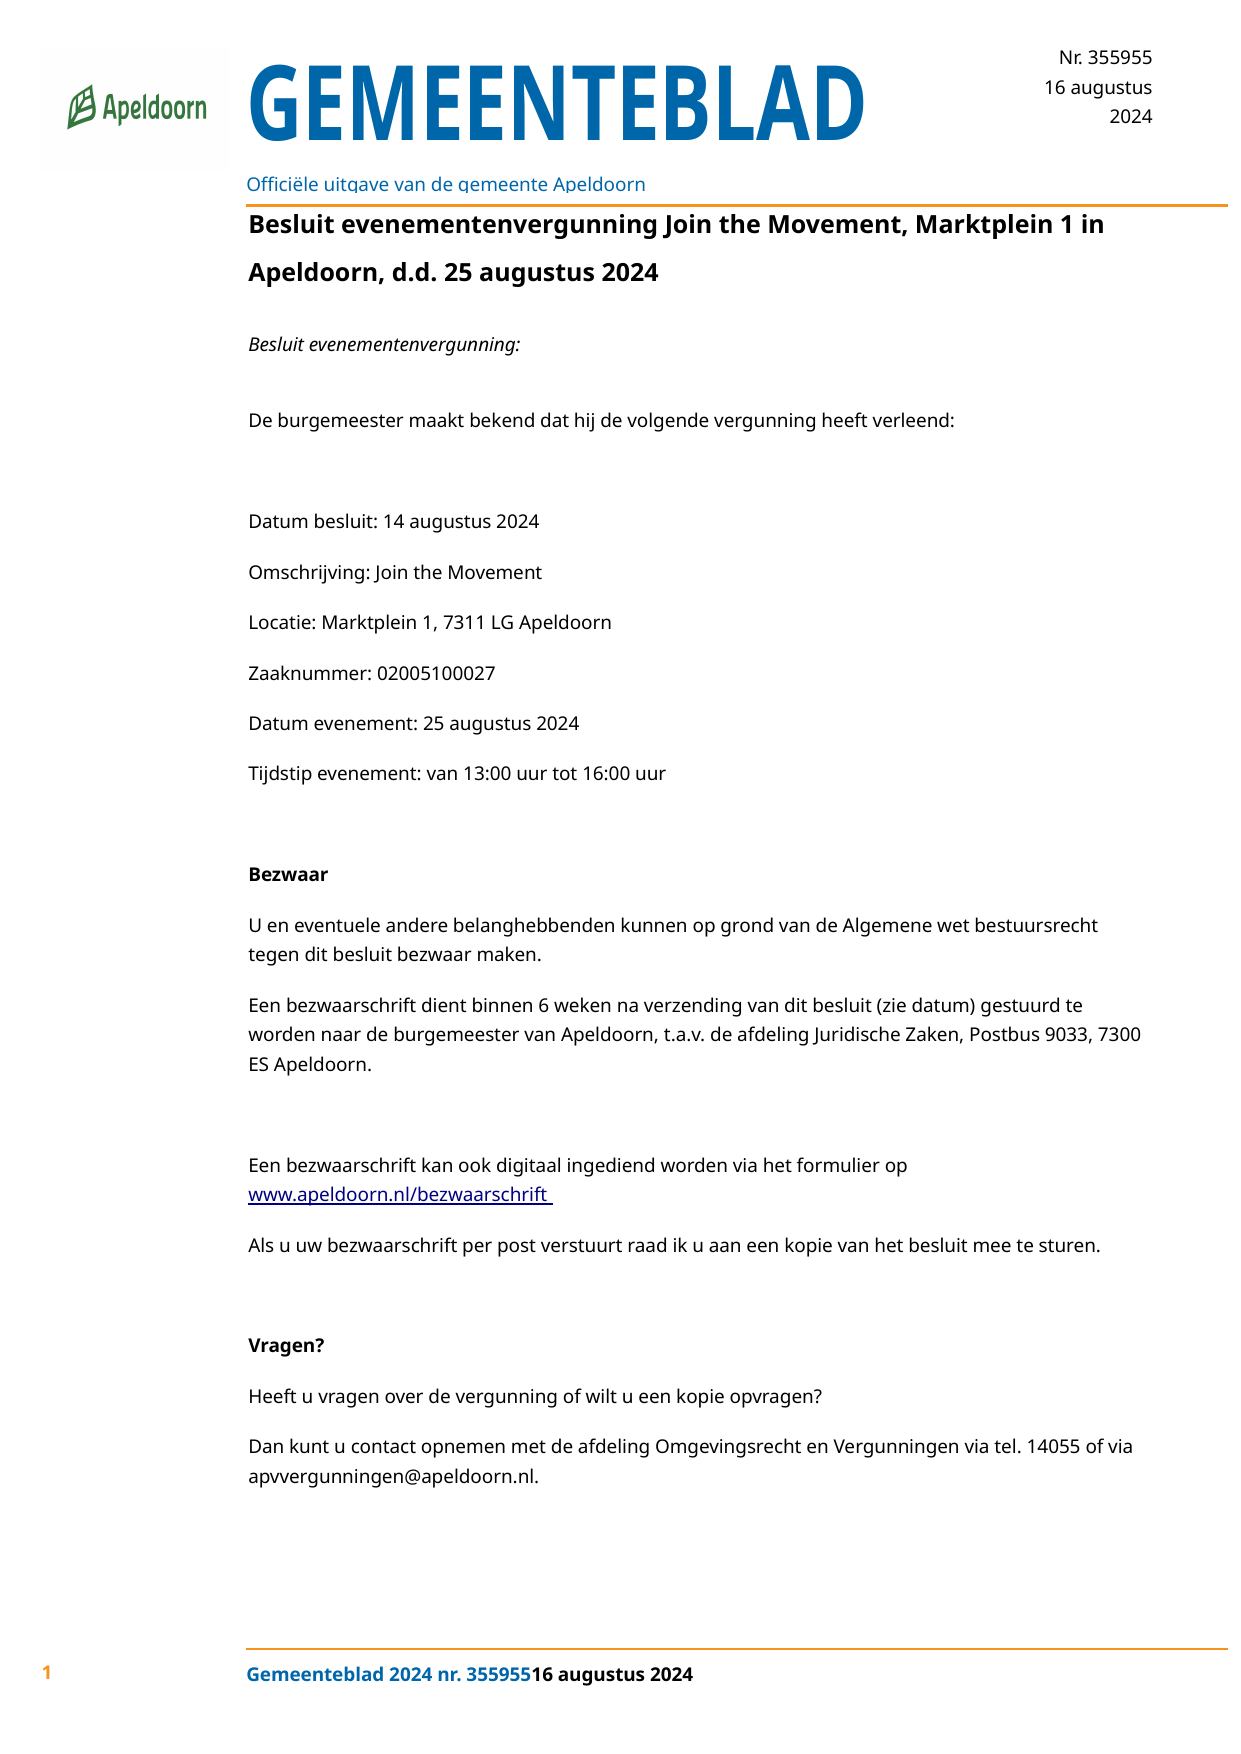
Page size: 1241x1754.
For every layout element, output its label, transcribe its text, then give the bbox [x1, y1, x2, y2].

text Dan kunt u contact opnemen met de afdeling Omgevingsrecht en Vergunningen via tel. 14055 of via apvvergunningen@apeldoorn.nl. [248, 1433, 1152, 1489]
text Datum besluit: 14 augustus 2024 [248, 508, 1152, 534]
text Een bezwaarschrift kan ook digitaal ingediend worden via het formulier op www.apeldoorn.nl/bezwaarschrift [248, 1152, 1152, 1207]
text Heeft u vragen over de vergunning of wilt u een kopie opvragen? [248, 1383, 1152, 1409]
picture [41, 47, 231, 172]
text Locatie: Marktplein 1, 7311 LG Apeldoorn [248, 609, 1152, 635]
text Besluit evenementenvergunning Join the Movement, Marktplein 1 in Apeldoorn, d.d. 25 augustus 2024 [248, 207, 1152, 288]
text Besluit evenementenvergunning: [248, 331, 1152, 357]
text De burgemeester maakt bekend dat hij de volgende vergunning heeft verleend: [248, 408, 1152, 433]
text Als u uw bezwaarschrift per post verstuurt raad ik u aan een kopie van het besluit mee te sturen. [248, 1232, 1152, 1257]
text Datum evenement: 25 augustus 2024 [248, 710, 1152, 736]
text Omschrijving: Join the Movement [248, 559, 1152, 584]
text Tijdstip evenement: van 13:00 uur tot 16:00 uur [248, 761, 1152, 786]
text U en eventuele andere belanghebbenden kunnen op grond van de Algemene wet bestuursrecht tegen dit besluit bezwaar maken. [248, 912, 1152, 967]
text Vragen? [248, 1333, 1152, 1358]
text Zaaknummer: 02005100027 [248, 660, 1152, 685]
text Bezwaar [248, 861, 1152, 887]
text Een bezwaarschrift dient binnen 6 weken na verzending van dit besluit (zie datum) gestuurd te worden naar de burgemeester van Apeldoorn, t.a.v. de afdeling Juridische Zaken, Postbus 9033, 7300 ES Apeldoorn. [248, 992, 1152, 1077]
